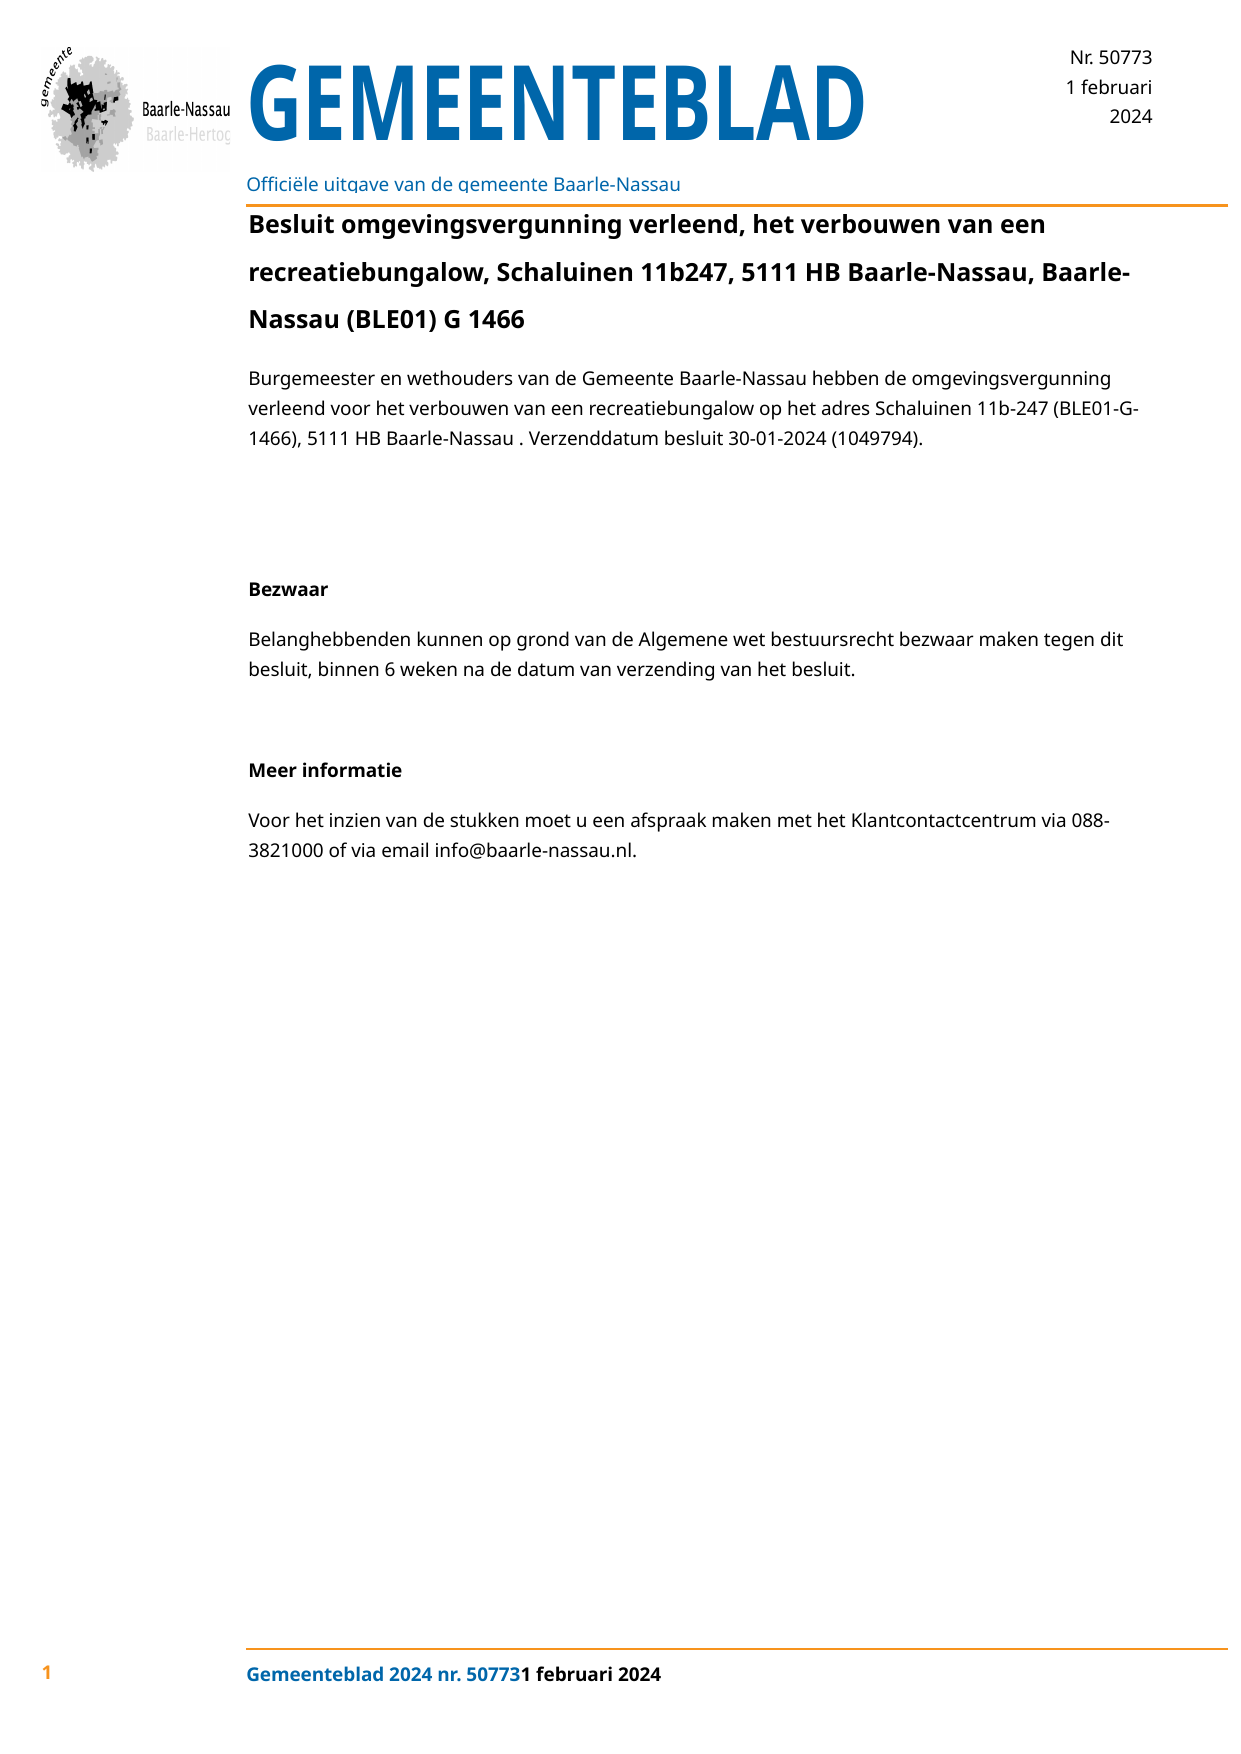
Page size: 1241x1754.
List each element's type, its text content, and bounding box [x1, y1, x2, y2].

picture [41, 47, 231, 172]
text Besluit omgevingsvergunning verleend, het verbouwen van een recreatiebungalow, Schaluinen 11b247, 5111 HB Baarle-Nassau, Baarle-Nassau (BLE01) G 1466 [248, 207, 1152, 336]
text Burgemeester en wethouders van de Gemeente Baarle-Nassau hebben de omgevingsvergunning verleend voor het verbouwen van een recreatiebungalow op het adres Schaluinen 11b-247 (BLE01-G-1466), 5111 HB Baarle-Nassau . Verzenddatum besluit 30-01-2024 (1049794). [248, 366, 1152, 450]
text Bezwaar [248, 576, 1152, 602]
text Belanghebbenden kunnen op grond van de Algemene wet bestuursrecht bezwaar maken tegen dit besluit, binnen 6 weken na de datum van verzending van het besluit. [248, 626, 1152, 682]
text Meer informatie [248, 757, 1152, 782]
text Voor het inzien van de stukken moet u een afspraak maken met het Klantcontactcentrum via 088-3821000 of via email info@baarle-nassau.nl. [248, 807, 1152, 862]
